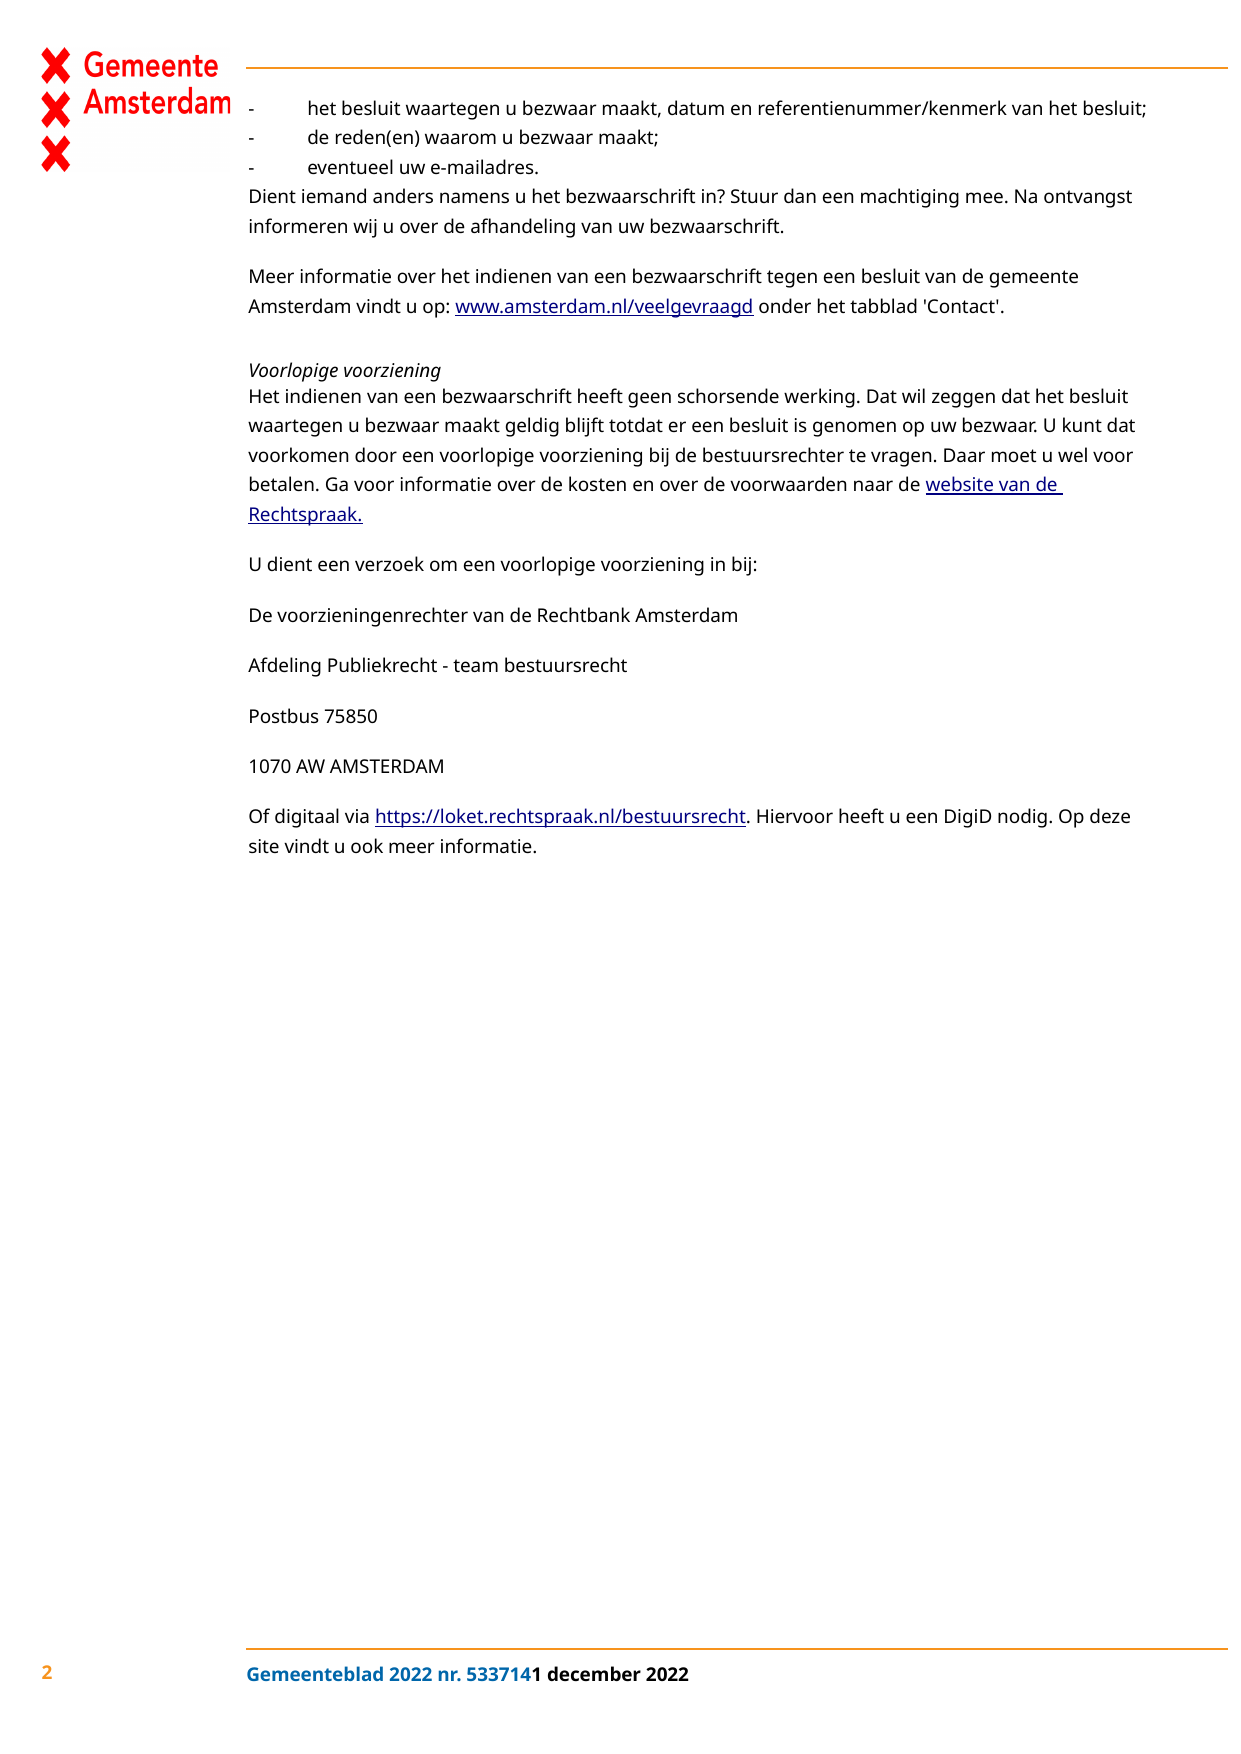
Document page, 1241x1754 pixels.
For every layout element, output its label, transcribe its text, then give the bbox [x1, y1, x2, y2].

list eventueel uw e-mailadres. [248, 154, 1152, 180]
text Voorlopige voorziening [248, 357, 1152, 383]
list de reden(en) waarom u bezwaar maakt; [248, 124, 1152, 150]
text Dient iemand anders namens u het bezwaarschrift in? Stuur dan een machtiging mee. Na ontvangst informeren wij u over de afhandeling van uw bezwaarschrift. [248, 183, 1152, 239]
text 1070 AW AMSTERDAM [248, 753, 1152, 779]
text Het indienen van een bezwaarschrift heeft geen schorsende werking. Dat wil zeggen dat het besluit waartegen u bezwaar maakt geldig blijft totdat er een besluit is genomen op uw bezwaar. U kunt dat voorkomen door een voorlopige voorziening bij de bestuursrechter te vragen. Daar moet u wel voor betalen. Ga voor informatie over de kosten en over de voorwaarden naar de website van de Rechtspraak. [248, 383, 1152, 527]
text Of digitaal via https://loket.rechtspraak.nl/bestuursrecht. Hiervoor heeft u een DigiD nodig. Op deze site vindt u ook meer informatie. [248, 804, 1152, 859]
picture [41, 47, 231, 172]
text Postbus 75850 [248, 703, 1152, 728]
text Afdeling Publiekrecht - team bestuursrecht [248, 652, 1152, 678]
text Meer informatie over het indienen van een bezwaarschrift tegen een besluit van de gemeente Amsterdam vindt u op: www.amsterdam.nl/veelgevraagd onder het tabblad 'Contact'. [248, 263, 1152, 319]
list het besluit waartegen u bezwaar maakt, datum en referentienummer/kenmerk van het besluit; [248, 95, 1152, 121]
text De voorzieningenrechter van de Rechtbank Amsterdam [248, 602, 1152, 628]
text U dient een verzoek om een voorlopige voorziening in bij: [248, 552, 1152, 577]
